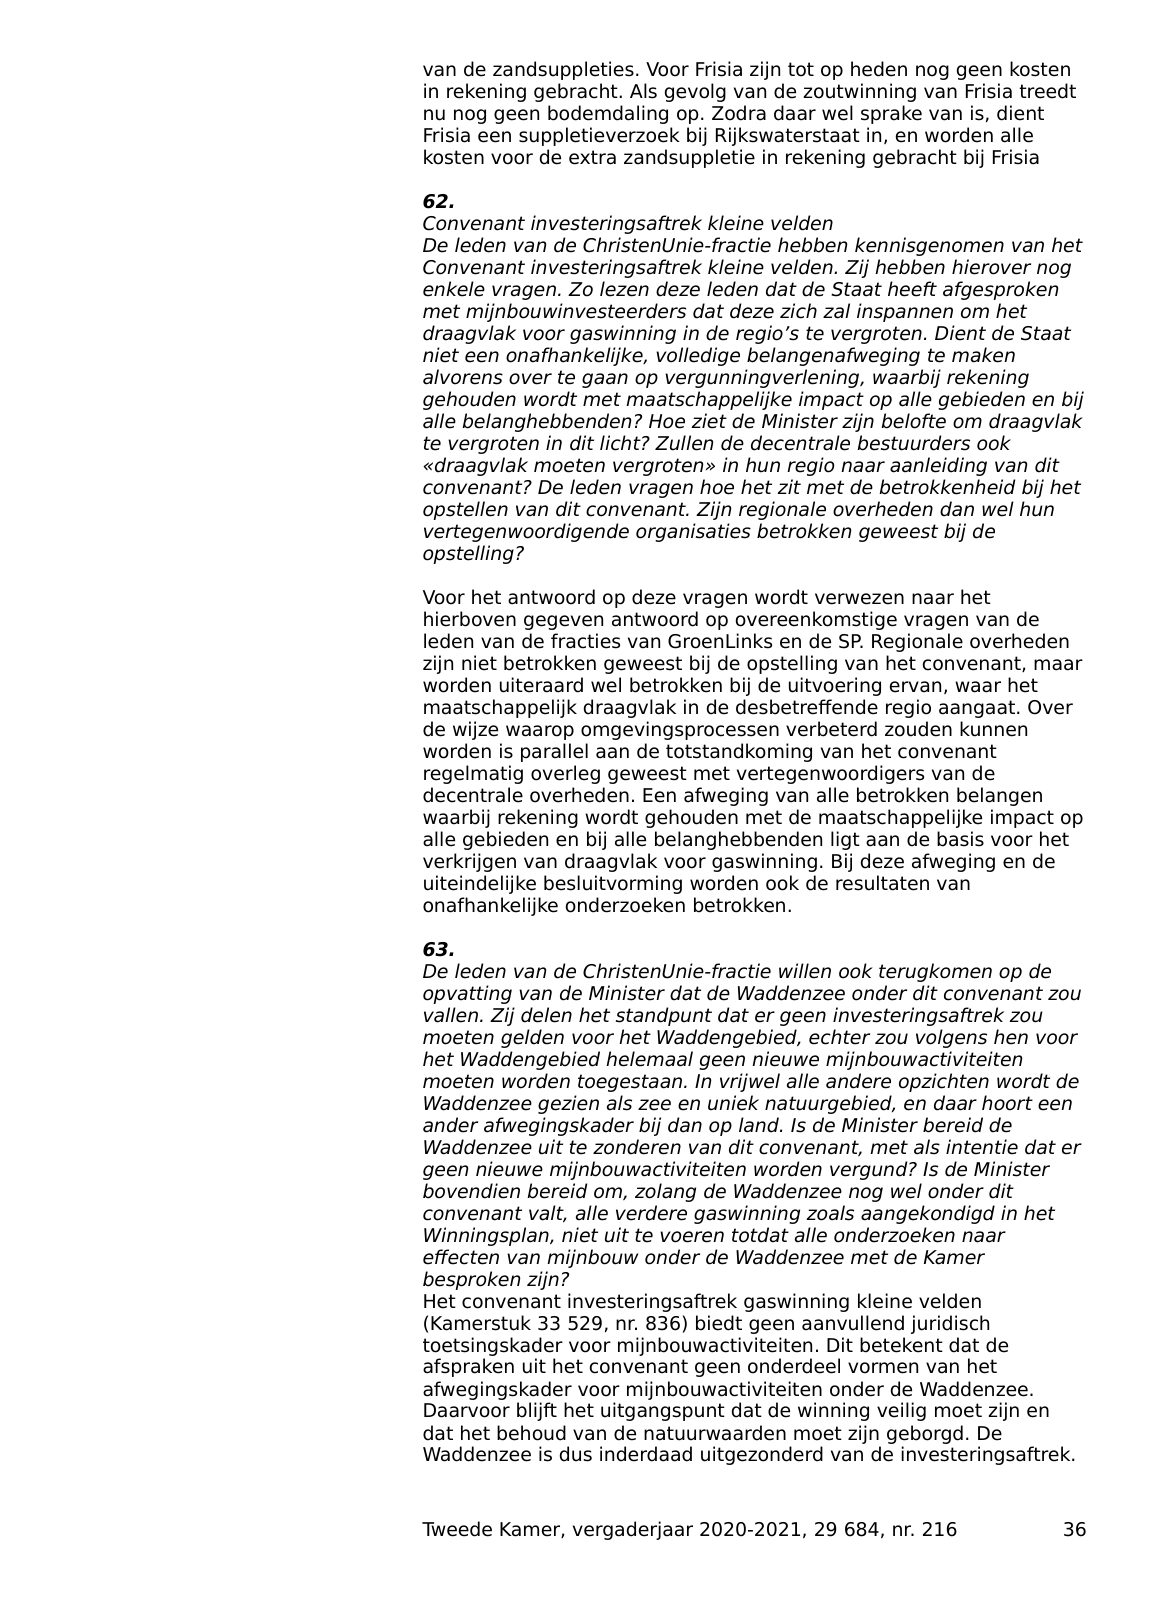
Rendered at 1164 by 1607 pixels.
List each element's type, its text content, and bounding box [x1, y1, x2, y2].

text 62. [422, 191, 1087, 213]
text 63. [422, 939, 1087, 961]
text De leden van de ChristenUnie-fractie hebben kennisgenomen van het Convenant investeringsaftrek kleine velden. Zij hebben hierover nog enkele vragen. Zo lezen deze leden dat de Staat heeft afgesproken met mijnbouwinvesteerders dat deze zich zal inspannen om het draagvlak voor gaswinning in de regio’s te vergroten. Dient de Staat niet een onafhankelijke, volledige belangenafweging te maken alvorens over te gaan op vergunningverlening, waarbij rekening gehouden wordt met maatschappelijke impact op alle gebieden en bij alle belanghebbenden? Hoe ziet de Minister zijn belofte om draagvlak te vergroten in dit licht? Zullen de decentrale bestuurders ook «draagvlak moeten vergroten» in hun regio naar aanleiding van dit convenant? De leden vragen hoe het zit met de betrokkenheid bij het opstellen van dit convenant. Zijn regionale overheden dan wel hun vertegenwoordigende organisaties betrokken geweest bij de opstelling? [422, 235, 1087, 565]
text Het convenant investeringsaftrek gaswinning kleine velden (Kamerstuk 33 529, nr. 836) biedt geen aanvullend juridisch toetsingskader voor mijnbouwactiviteiten. Dit betekent dat de afspraken uit het convenant geen onderdeel vormen van het afwegingskader voor mijnbouwactiviteiten onder de Waddenzee. Daarvoor blijft het uitgangspunt dat de winning veilig moet zijn en dat het behoud van de natuurwaarden moet zijn geborgd. De Waddenzee is dus inderdaad uitgezonderd van de investeringsaftrek. [422, 1291, 1087, 1466]
text Convenant investeringsaftrek kleine velden [422, 213, 1087, 235]
text van de zandsuppleties. Voor Frisia zijn tot op heden nog geen kosten in rekening gebracht. Als gevolg van de zoutwinning van Frisia treedt nu nog geen bodemdaling op. Zodra daar wel sprake van is, dient Frisia een suppletieverzoek bij Rijkswaterstaat in, en worden alle kosten voor de extra zandsuppletie in rekening gebracht bij Frisia [422, 59, 1087, 169]
text De leden van de ChristenUnie-fractie willen ook terugkomen op de opvatting van de Minister dat de Waddenzee onder dit convenant zou vallen. Zij delen het standpunt dat er geen investeringsaftrek zou moeten gelden voor het Waddengebied, echter zou volgens hen voor het Waddengebied helemaal geen nieuwe mijnbouwactiviteiten moeten worden toegestaan. In vrijwel alle andere opzichten wordt de Waddenzee gezien als zee en uniek natuurgebied, en daar hoort een ander afwegingskader bij dan op land. Is de Minister bereid de Waddenzee uit te zonderen van dit convenant, met als intentie dat er geen nieuwe mijnbouwactiviteiten worden vergund? Is de Minister bovendien bereid om, zolang de Waddenzee nog wel onder dit convenant valt, alle verdere gaswinning zoals aangekondigd in het Winningsplan, niet uit te voeren totdat alle onderzoeken naar effecten van mijnbouw onder de Waddenzee met de Kamer besproken zijn? [422, 961, 1087, 1291]
text Voor het antwoord op deze vragen wordt verwezen naar het hierboven gegeven antwoord op overeenkomstige vragen van de leden van de fracties van GroenLinks en de SP. Regionale overheden zijn niet betrokken geweest bij de opstelling van het convenant, maar worden uiteraard wel betrokken bij de uitvoering ervan, waar het maatschappelijk draagvlak in de desbetreffende regio aangaat. Over de wijze waarop omgevingsprocessen verbeterd zouden kunnen worden is parallel aan de totstandkoming van het convenant regelmatig overleg geweest met vertegenwoordigers van de decentrale overheden. Een afweging van alle betrokken belangen waarbij rekening wordt gehouden met de maatschappelijke impact op alle gebieden en bij alle belanghebbenden ligt aan de basis voor het verkrijgen van draagvlak voor gaswinning. Bij deze afweging en de uiteindelijke besluitvorming worden ook de resultaten van onafhankelijke onderzoeken betrokken. [422, 587, 1087, 917]
